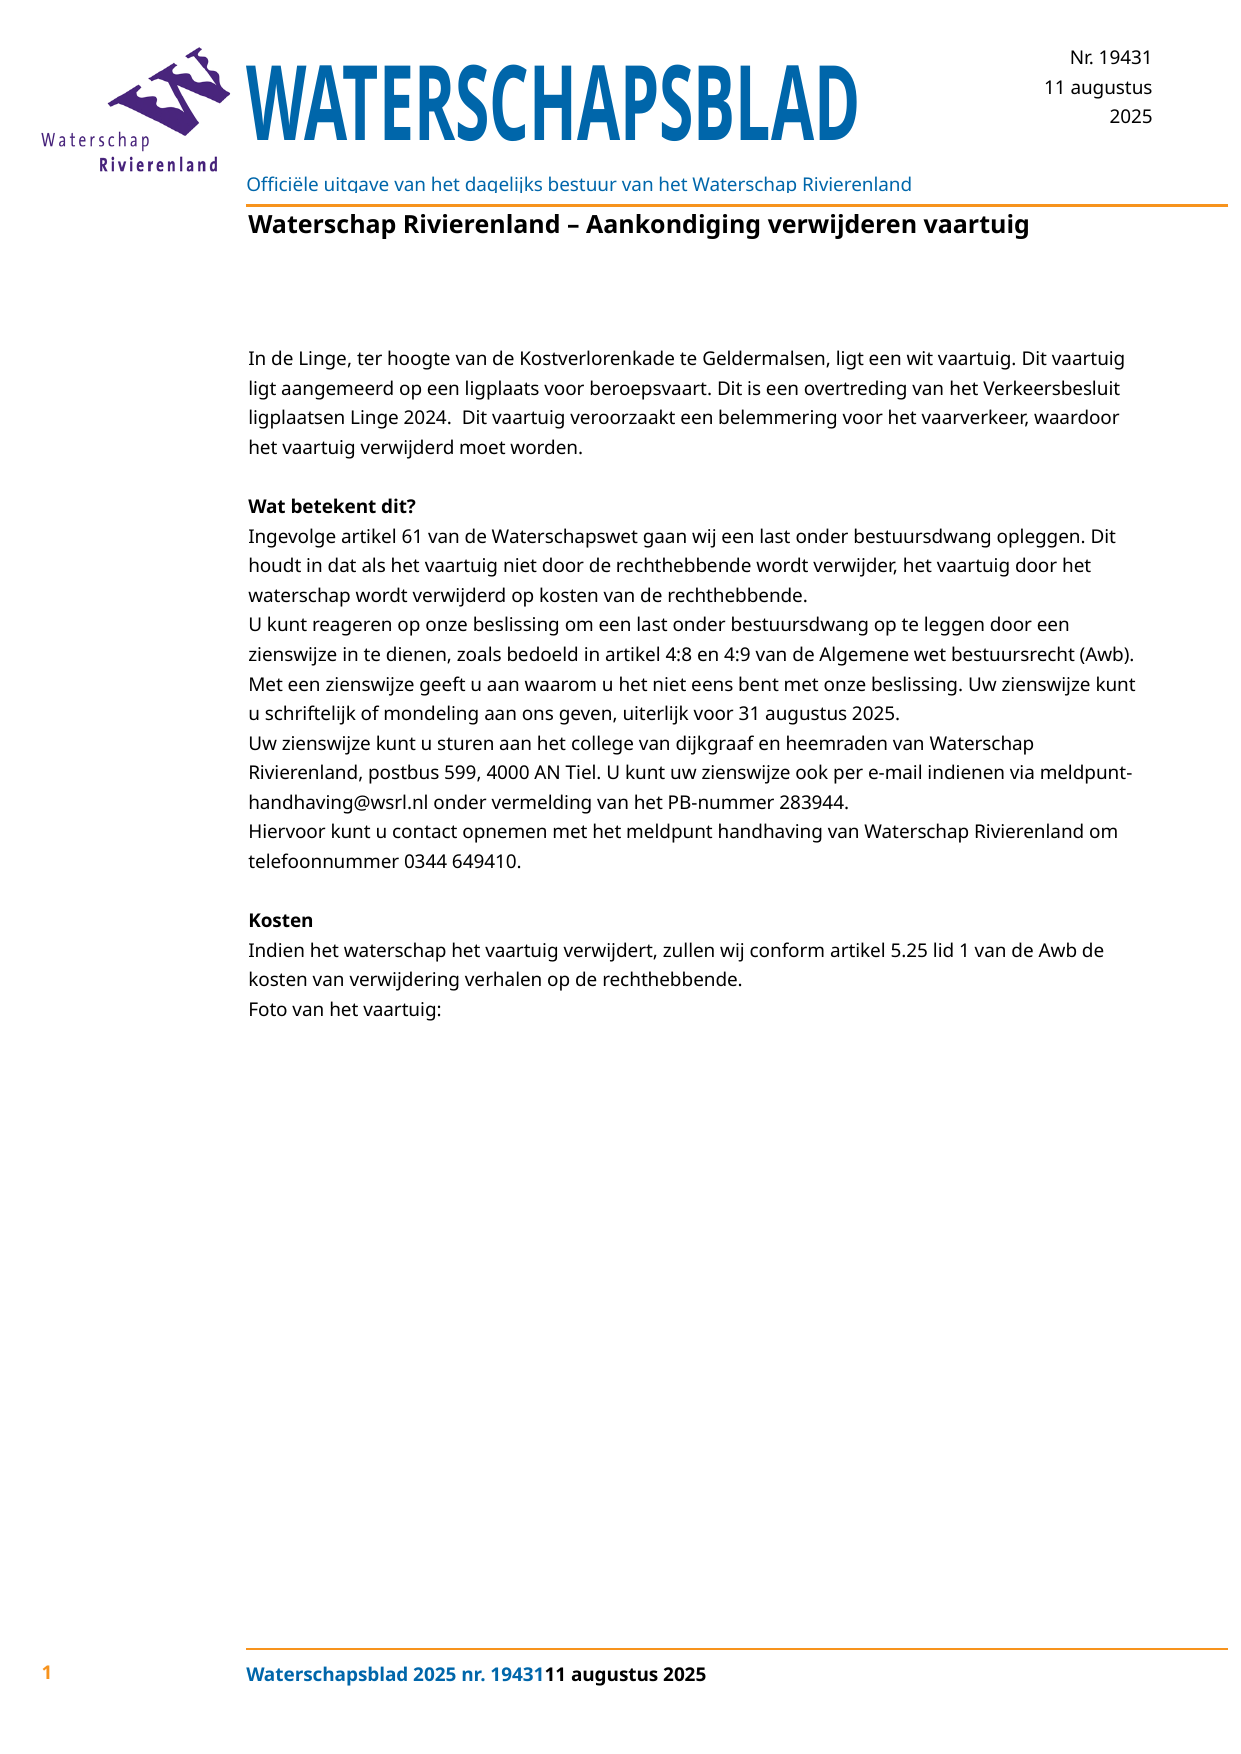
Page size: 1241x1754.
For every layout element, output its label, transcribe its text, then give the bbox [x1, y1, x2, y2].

text Foto van het vaartuig: [248, 996, 1152, 1022]
text Kosten [248, 907, 1152, 933]
text Wat betekent dit? [248, 493, 1152, 519]
text In de ​Linge​, ter hoogte van de Kostverlorenkade te Geldermalsen, ligt een wit vaartuig. Dit vaartuig ligt aangemeerd op een ligplaats voor beroepsvaart. Dit is een overtreding van ​het Verkeersbesluit ligplaatsen Linge 2024​. Dit vaartuig veroorzaakt een belemmering voor het vaarverkeer, waardoor het vaartuig verwijderd moet worden. [248, 345, 1152, 460]
text U kunt reageren op onze beslissing om een last onder bestuursdwang op te leggen door een zienswijze in te dienen, zoals bedoeld in artikel 4:8 en 4:9 van de Algemene wet bestuursrecht (Awb). Met een zienswijze geeft u aan waarom u het niet eens bent met onze beslissing. Uw zienswijze kunt u schriftelijk of mondeling aan ons geven, uiterlijk voor 31 augustus 2025. [248, 612, 1152, 726]
text Indien het waterschap het vaartuig verwijdert, zullen wij conform artikel 5.25 lid 1 van de Awb de kosten van verwijdering verhalen op de rechthebbende. [248, 937, 1152, 992]
text Waterschap Rivierenland – Aankondiging verwijderen vaartuig [248, 207, 1152, 241]
text Ingevolge artikel 61 van de Waterschapswet gaan wij een last onder bestuursdwang opleggen. Dit houdt in dat als het vaartuig niet door de rechthebbende wordt verwijder, het vaartuig door het waterschap wordt verwijderd op kosten van de rechthebbende. [248, 523, 1152, 608]
text Uw zienswijze kunt u sturen aan het college van dijkgraaf en heemraden van Waterschap Rivierenland, postbus 599, 4000 AN Tiel. U kunt uw zienswijze ook per e-mail indienen via meldpunt-handhaving@wsrl.nl onder vermelding van het PB-nummer 283944. [248, 730, 1152, 815]
picture [41, 47, 231, 172]
text Hiervoor kunt u contact opnemen met het meldpunt handhaving van Waterschap Rivierenland om telefoonnummer 0344 649410. [248, 819, 1152, 874]
